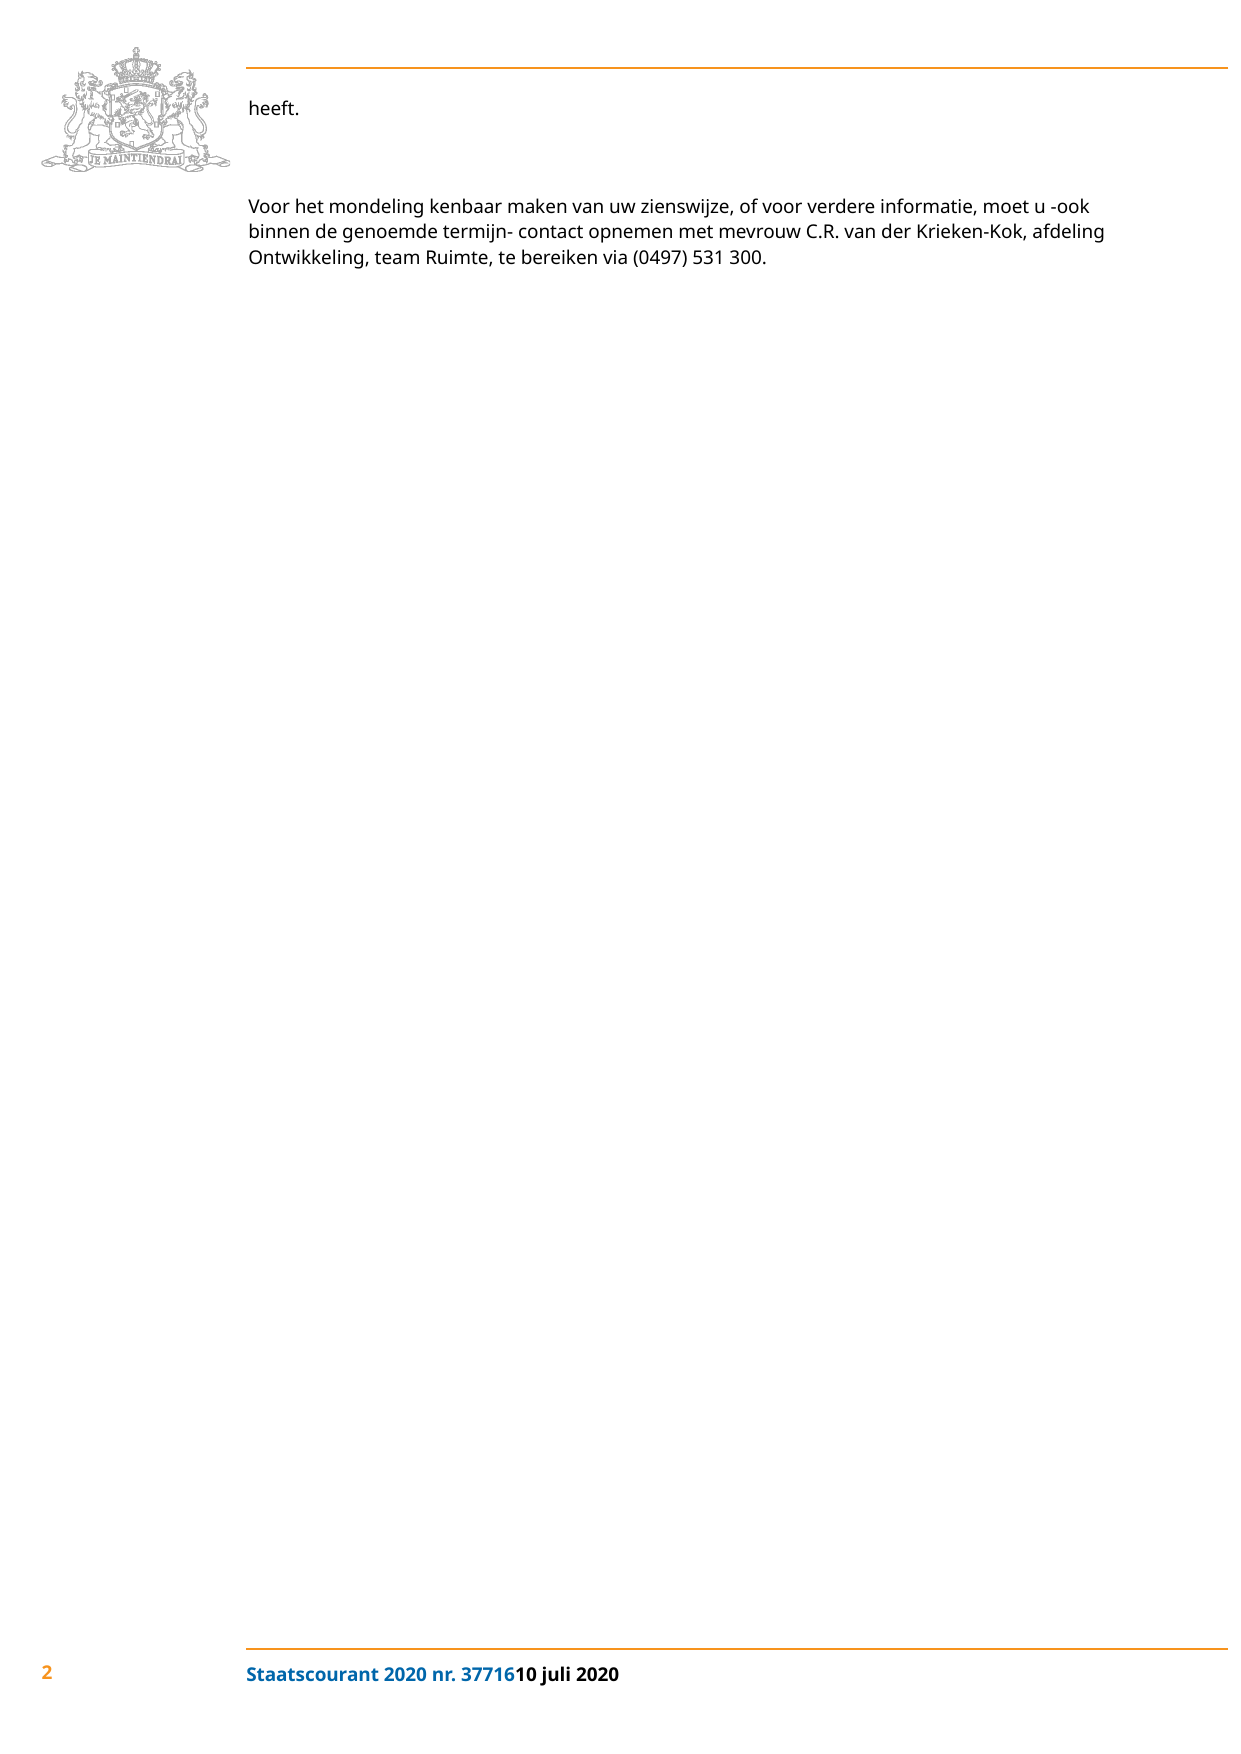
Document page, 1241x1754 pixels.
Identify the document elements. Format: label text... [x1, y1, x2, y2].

text heeft. [248, 95, 1152, 121]
text Voor het mondeling kenbaar maken van uw zienswijze, of voor verdere informatie, moet u -ook binnen de genoemde termijn- contact opnemen met mevrouw C.R. van der Krieken-Kok, afdeling Ontwikkeling, team Ruimte, te bereiken via (0497) 531 300. [248, 193, 1152, 270]
picture [41, 47, 231, 172]
